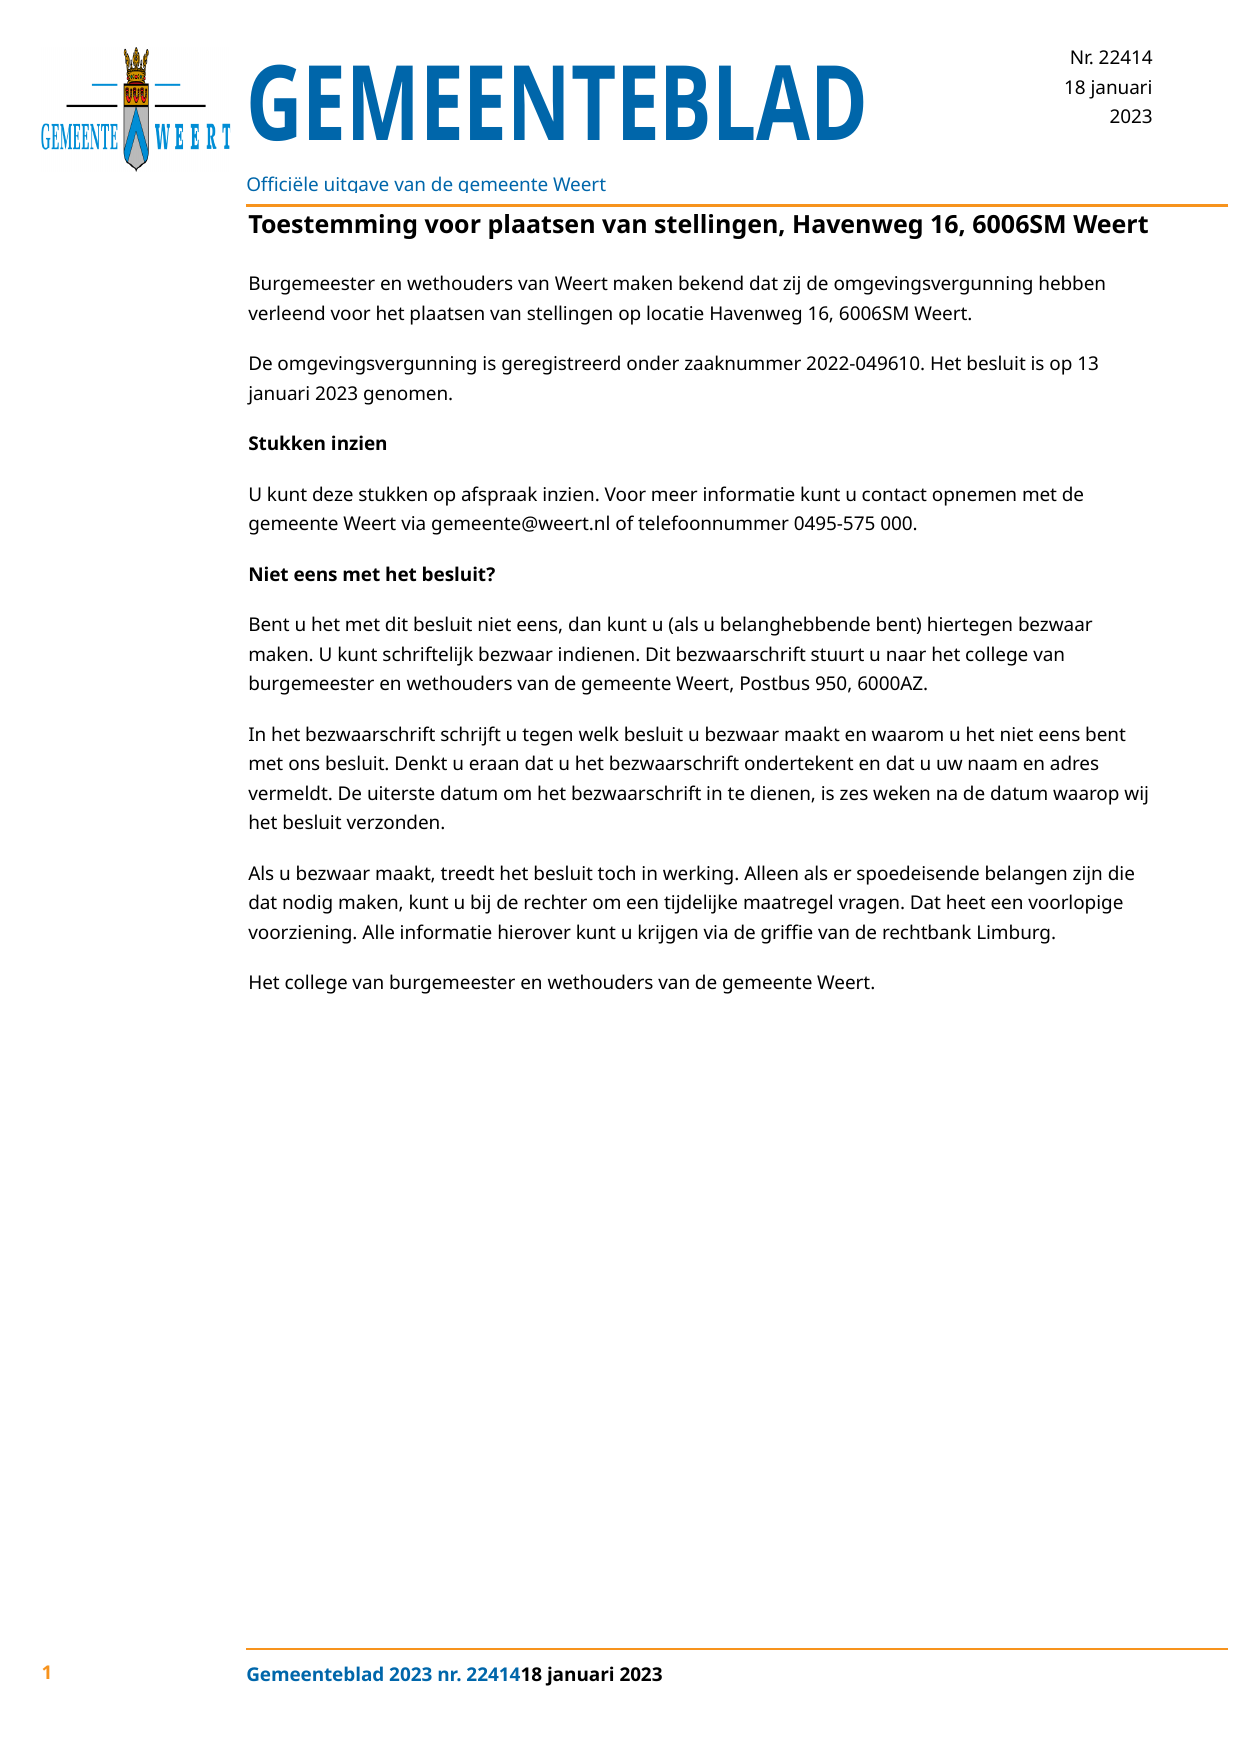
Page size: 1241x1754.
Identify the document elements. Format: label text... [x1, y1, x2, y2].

text Als u bezwaar maakt, treedt het besluit toch in werking. Alleen als er spoedeisende belangen zijn die dat nodig maken, kunt u bij de rechter om een tijdelijke maatregel vragen. Dat heet een voorlopige voorziening. Alle informatie hierover kunt u krijgen via de griffie van de rechtbank Limburg. [248, 860, 1152, 945]
text Bent u het met dit besluit niet eens, dan kunt u (als u belanghebbende bent) hiertegen bezwaar maken. U kunt schriftelijk bezwaar indienen. Dit bezwaarschrift stuurt u naar het college van burgemeester en wethouders van de gemeente Weert, Postbus 950, 6000AZ. [248, 611, 1152, 696]
text Burgemeester en wethouders van Weert maken bekend dat zij de omgevingsvergunning hebben verleend voor het plaatsen van stellingen op locatie Havenweg 16, 6006SM Weert. [248, 270, 1152, 326]
text In het bezwaarschrift schrijft u tegen welk besluit u bezwaar maakt en waarom u het niet eens bent met ons besluit. Denkt u eraan dat u het bezwaarschrift ondertekent en dat u uw naam en adres vermeldt. De uiterste datum om het bezwaarschrift in te dienen, is zes weken na de datum waarop wij het besluit verzonden. [248, 721, 1152, 835]
text Het college van burgemeester en wethouders van de gemeente Weert. [248, 969, 1152, 995]
text Toestemming voor plaatsen van stellingen, Havenweg 16, 6006SM Weert [248, 207, 1152, 241]
picture [41, 47, 231, 172]
text De omgevingsvergunning is geregistreerd onder zaaknummer 2022-049610. Het besluit is op 13 januari 2023 genomen. [248, 350, 1152, 406]
text Stukken inzien [248, 430, 1152, 456]
text U kunt deze stukken op afspraak inzien. Voor meer informatie kunt u contact opnemen met de gemeente Weert via gemeente@weert.nl of telefoonnummer 0495-575 000. [248, 481, 1152, 536]
text Niet eens met het besluit? [248, 561, 1152, 586]
